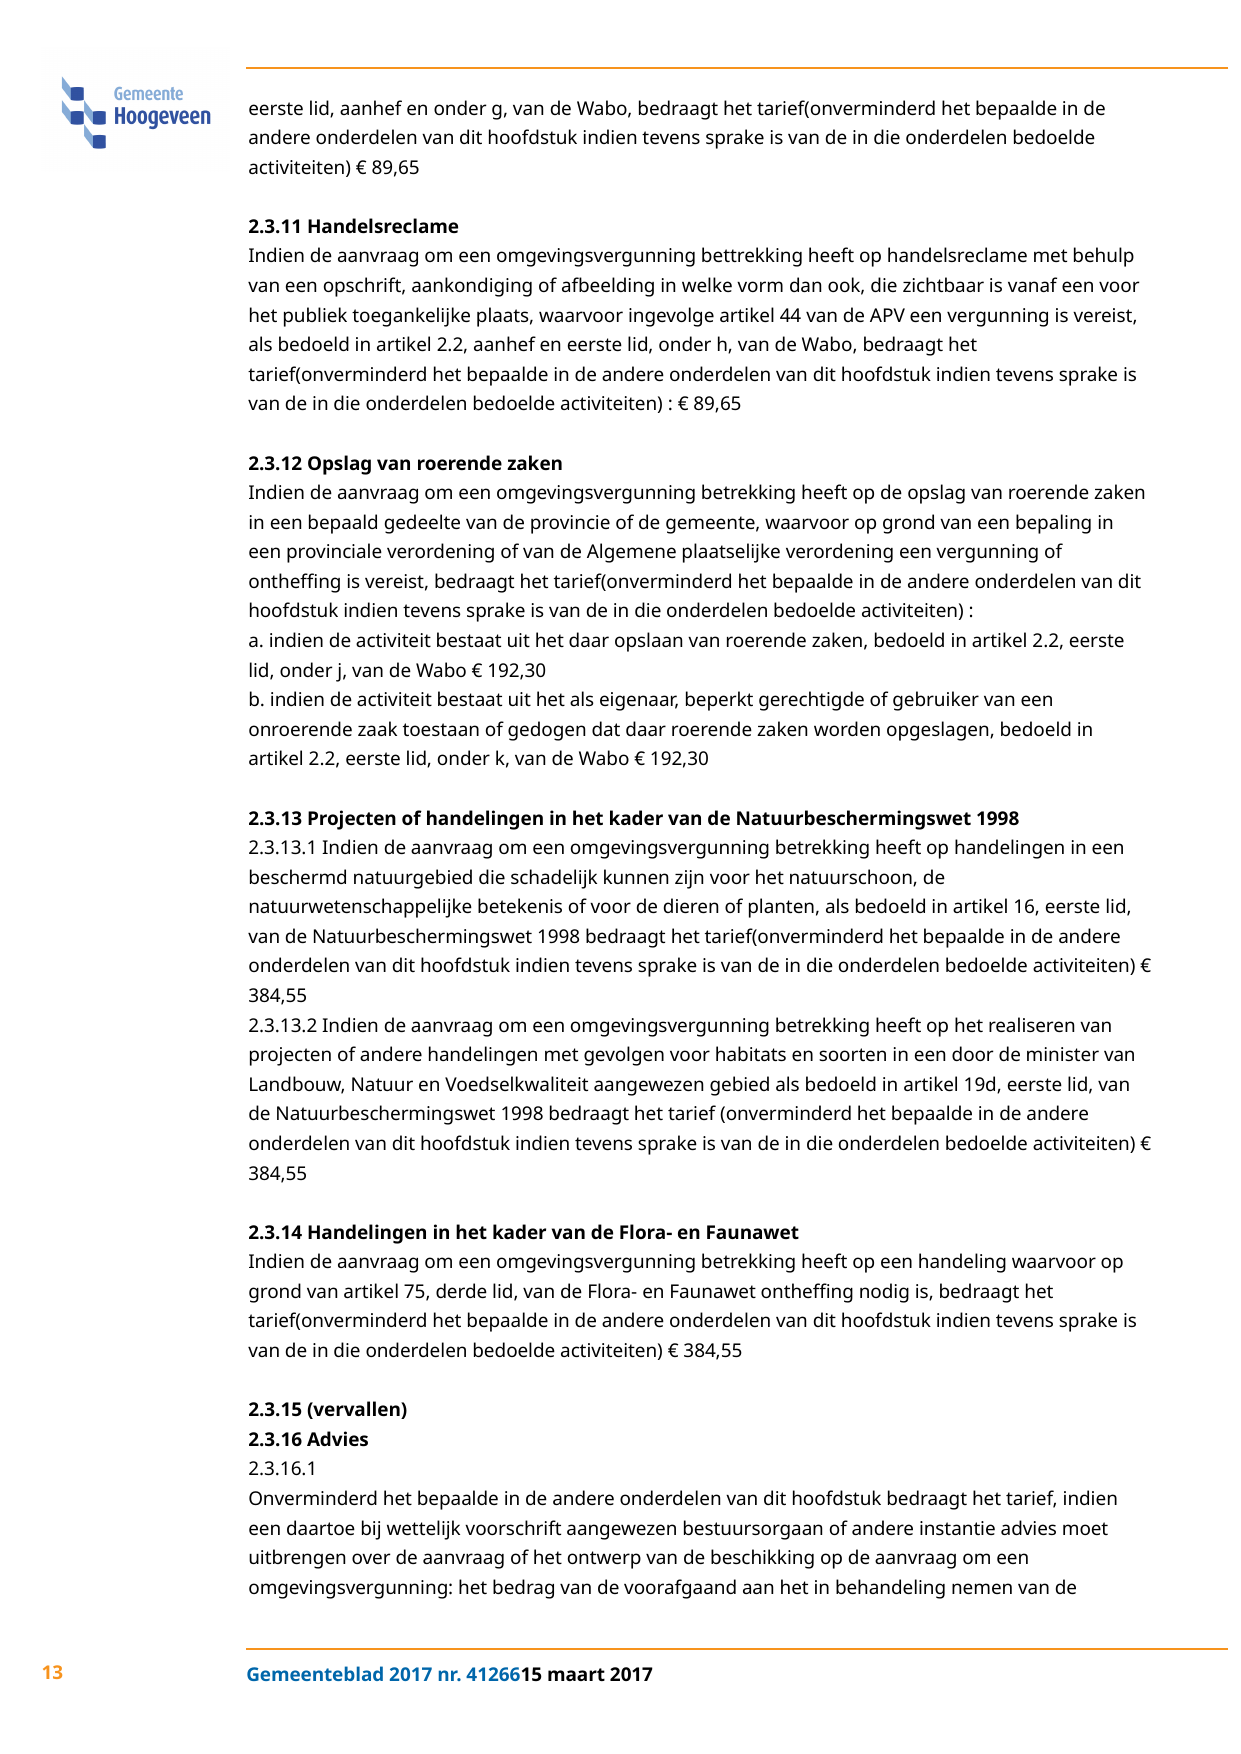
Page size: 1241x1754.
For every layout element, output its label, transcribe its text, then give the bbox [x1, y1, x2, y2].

text Indien de aanvraag om een omgevingsvergunning betrekking heeft op de opslag van roerende zaken in een bepaald gedeelte van de provincie of de gemeente, waarvoor op grond van een bepaling in een provinciale verordening of van de Algemene plaatselijke verordening een vergunning of ontheffing is vereist, bedraagt het tarief(onverminderd het bepaalde in de andere onderdelen van dit hoofdstuk indien tevens sprake is van de in die onderdelen bedoelde activiteiten) : [248, 479, 1152, 623]
text 2.3.12 Opslag van roerende zaken [248, 450, 1152, 476]
text Indien de aanvraag om een omgevingsvergunning bettrekking heeft op handelsreclame met behulp van een opschrift, aankondiging of afbeelding in welke vorm dan ook, die zichtbaar is vanaf een voor het publiek toegankelijke plaats, waarvoor ingevolge artikel 44 van de APV een vergunning is vereist, als bedoeld in artikel 2.2, aanhef en eerste lid, onder h, van de Wabo, bedraagt het tarief(onverminderd het bepaalde in de andere onderdelen van dit hoofdstuk indien tevens sprake is van de in die onderdelen bedoelde activiteiten) : € 89,65 [248, 243, 1152, 416]
text b. indien de activiteit bestaat uit het als eigenaar, beperkt gerechtigde of gebruiker van een onroerende zaak toestaan of gedogen dat daar roerende zaken worden opgeslagen, bedoeld in artikel 2.2, eerste lid, onder k, van de Wabo € 192,30 [248, 686, 1152, 771]
text a. indien de activiteit bestaat uit het daar opslaan van roerende zaken, bedoeld in artikel 2.2, eerste lid, onder j, van de Wabo € 192,30 [248, 627, 1152, 683]
text 2.3.13 Projecten of handelingen in het kader van de Natuurbeschermingswet 1998 [248, 805, 1152, 831]
text 2.3.11 Handelsreclame [248, 213, 1152, 239]
text 2.3.16.1 [248, 1456, 1152, 1481]
text eerste lid, aanhef en onder g, van de Wabo, bedraagt het tarief(onverminderd het bepaalde in de andere onderdelen van dit hoofdstuk indien tevens sprake is van de in die onderdelen bedoelde activiteiten) € 89,65 [248, 95, 1152, 180]
text 2.3.15 (vervallen) [248, 1396, 1152, 1422]
text 2.3.13.1 Indien de aanvraag om een omgevingsvergunning betrekking heeft op handelingen in een beschermd natuurgebied die schadelijk kunnen zijn voor het natuurschoon, de natuurwetenschappelijke betekenis of voor de dieren of planten, als bedoeld in artikel 16, eerste lid, van de Natuurbeschermingswet 1998 bedraagt het tarief(onverminderd het bepaalde in de andere onderdelen van dit hoofdstuk indien tevens sprake is van de in die onderdelen bedoelde activiteiten) € 384,55 [248, 834, 1152, 1008]
text Indien de aanvraag om een omgevingsvergunning betrekking heeft op een handeling waarvoor op grond van artikel 75, derde lid, van de Flora- en Faunawet ontheffing nodig is, bedraagt het tarief(onverminderd het bepaalde in de andere onderdelen van dit hoofdstuk indien tevens sprake is van de in die onderdelen bedoelde activiteiten) € 384,55 [248, 1248, 1152, 1363]
picture [41, 47, 231, 172]
text 2.3.14 Handelingen in het kader van de Flora- en Faunawet [248, 1219, 1152, 1245]
text 2.3.16 Advies [248, 1426, 1152, 1452]
text Onverminderd het bepaalde in de andere onderdelen van dit hoofdstuk bedraagt het tarief, indien een daartoe bij wettelijk voorschrift aangewezen bestuursorgaan of andere instantie advies moet uitbrengen over de aanvraag of het ontwerp van de beschikking op de aanvraag om een omgevingsvergunning: het bedrag van de voorafgaand aan het in behandeling nemen van de [248, 1485, 1152, 1600]
text 2.3.13.2 Indien de aanvraag om een omgevingsvergunning betrekking heeft op het realiseren van projecten of andere handelingen met gevolgen voor habitats en soorten in een door de minister van Landbouw, Natuur en Voedselkwaliteit aangewezen gebied als bedoeld in artikel 19d, eerste lid, van de Natuurbeschermingswet 1998 bedraagt het tarief (onverminderd het bepaalde in de andere onderdelen van dit hoofdstuk indien tevens sprake is van de in die onderdelen bedoelde activiteiten) € 384,55 [248, 1012, 1152, 1186]
